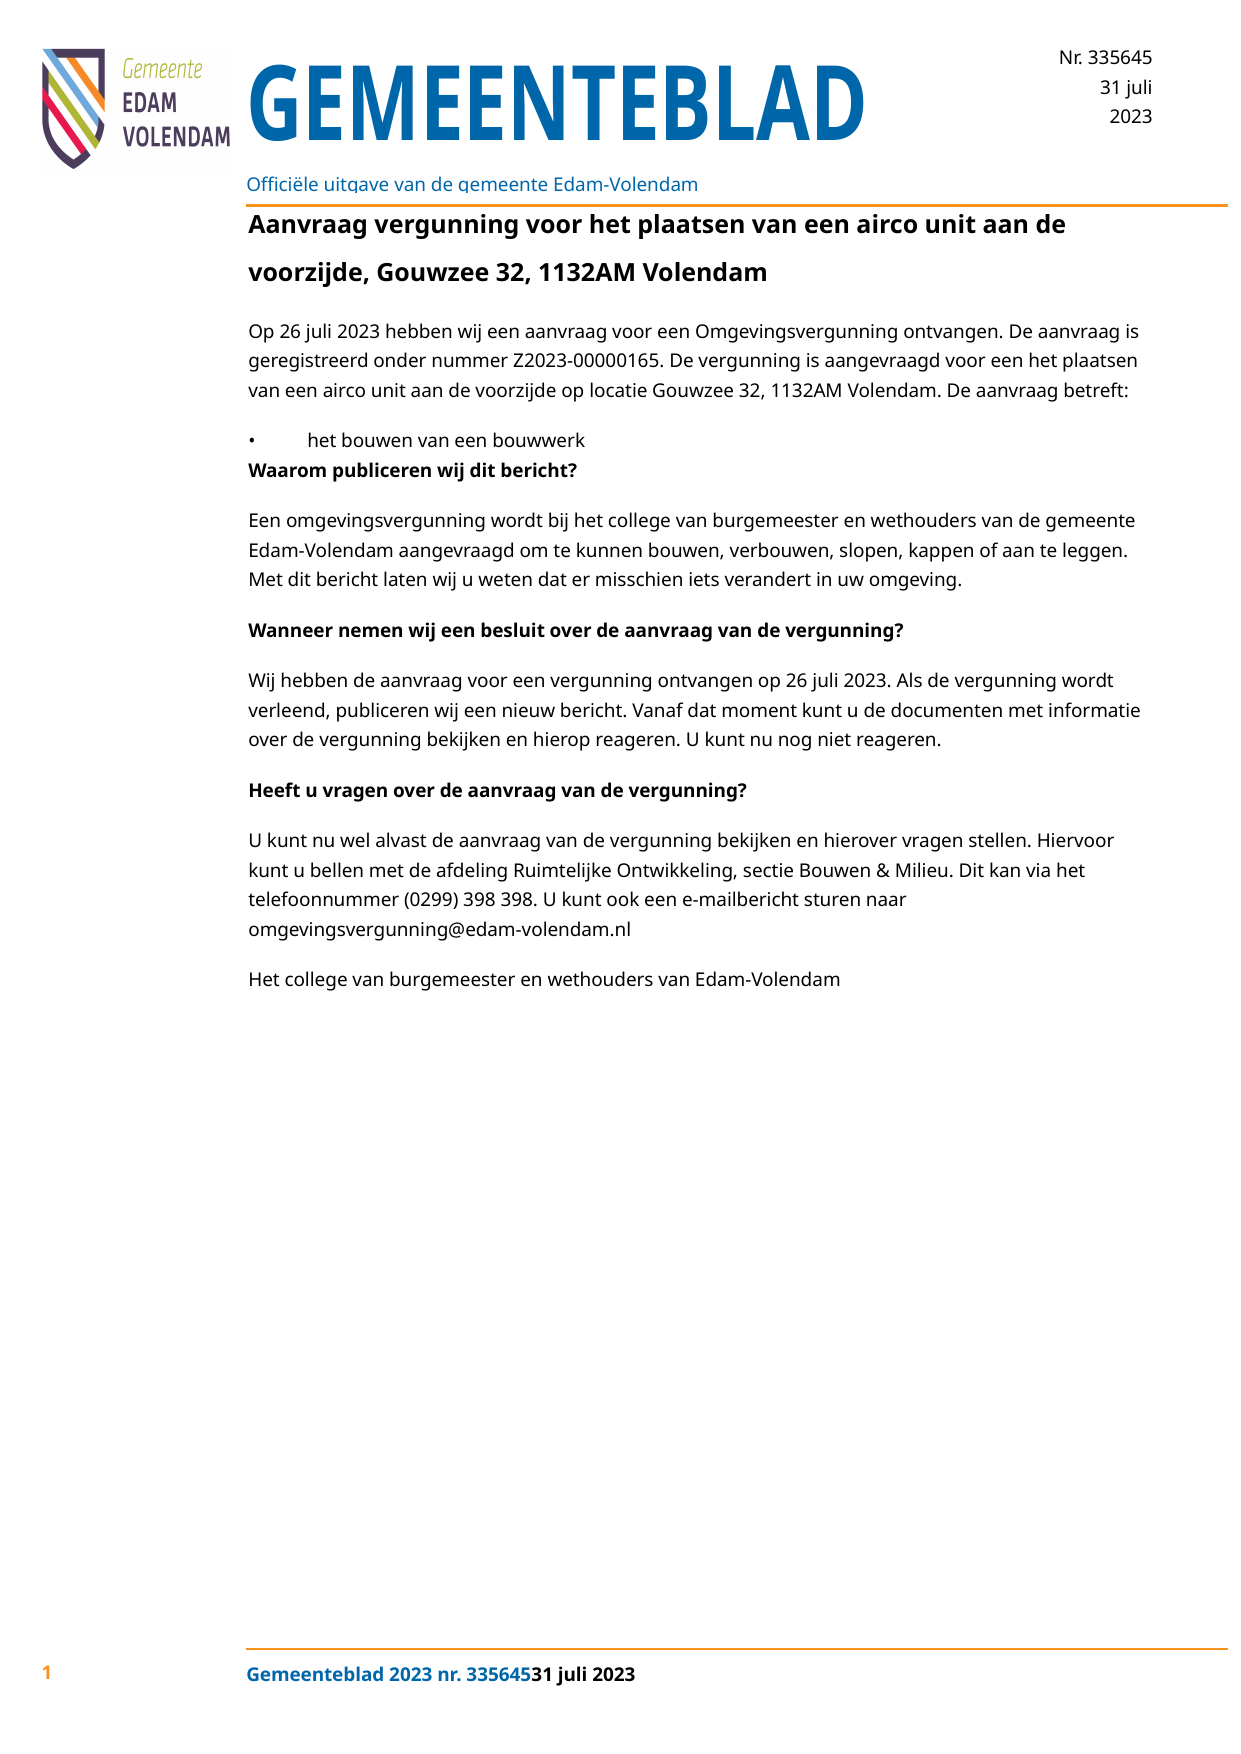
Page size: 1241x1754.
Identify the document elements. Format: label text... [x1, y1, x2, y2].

text Het college van burgemeester en wethouders van Edam-Volendam [248, 967, 1152, 992]
text Wij hebben de aanvraag voor een vergunning ontvangen op 26 juli 2023. Als de vergunning wordt verleend, publiceren wij een nieuw bericht. Vanaf dat moment kunt u de documenten met informatie over de vergunning bekijken en hierop reageren. U kunt nu nog niet reageren. [248, 667, 1152, 752]
list het bouwen van een bouwwerk [248, 427, 1152, 453]
text Een omgevingsvergunning wordt bij het college van burgemeester en wethouders van de gemeente Edam-Volendam aangevraagd om te kunnen bouwen, verbouwen, slopen, kappen of aan te leggen. Met dit bericht laten wij u weten dat er misschien iets verandert in uw omgeving. [248, 507, 1152, 592]
picture [41, 47, 231, 172]
text Waarom publiceren wij dit bericht? [248, 457, 1152, 483]
text Wanneer nemen wij een besluit over de aanvraag van de vergunning? [248, 617, 1152, 643]
text Op 26 juli 2023 hebben wij een aanvraag voor een Omgevingsvergunning ontvangen. De aanvraag is geregistreerd onder nummer Z2023-00000165. De vergunning is aangevraagd voor een het plaatsen van een airco unit aan de voorzijde op locatie Gouwzee 32, 1132AM Volendam. De aanvraag betreft: [248, 318, 1152, 403]
text U kunt nu wel alvast de aanvraag van de vergunning bekijken en hierover vragen stellen. Hiervoor kunt u bellen met de afdeling Ruimtelijke Ontwikkeling, sectie Bouwen & Milieu. Dit kan via het telefoonnummer (0299) 398 398. U kunt ook een e-mailbericht sturen naar omgevingsvergunning@edam-volendam.nl [248, 827, 1152, 942]
text Heeft u vragen over de aanvraag van de vergunning? [248, 777, 1152, 803]
text Aanvraag vergunning voor het plaatsen van een airco unit aan de voorzijde, Gouwzee 32, 1132AM Volendam [248, 207, 1152, 288]
